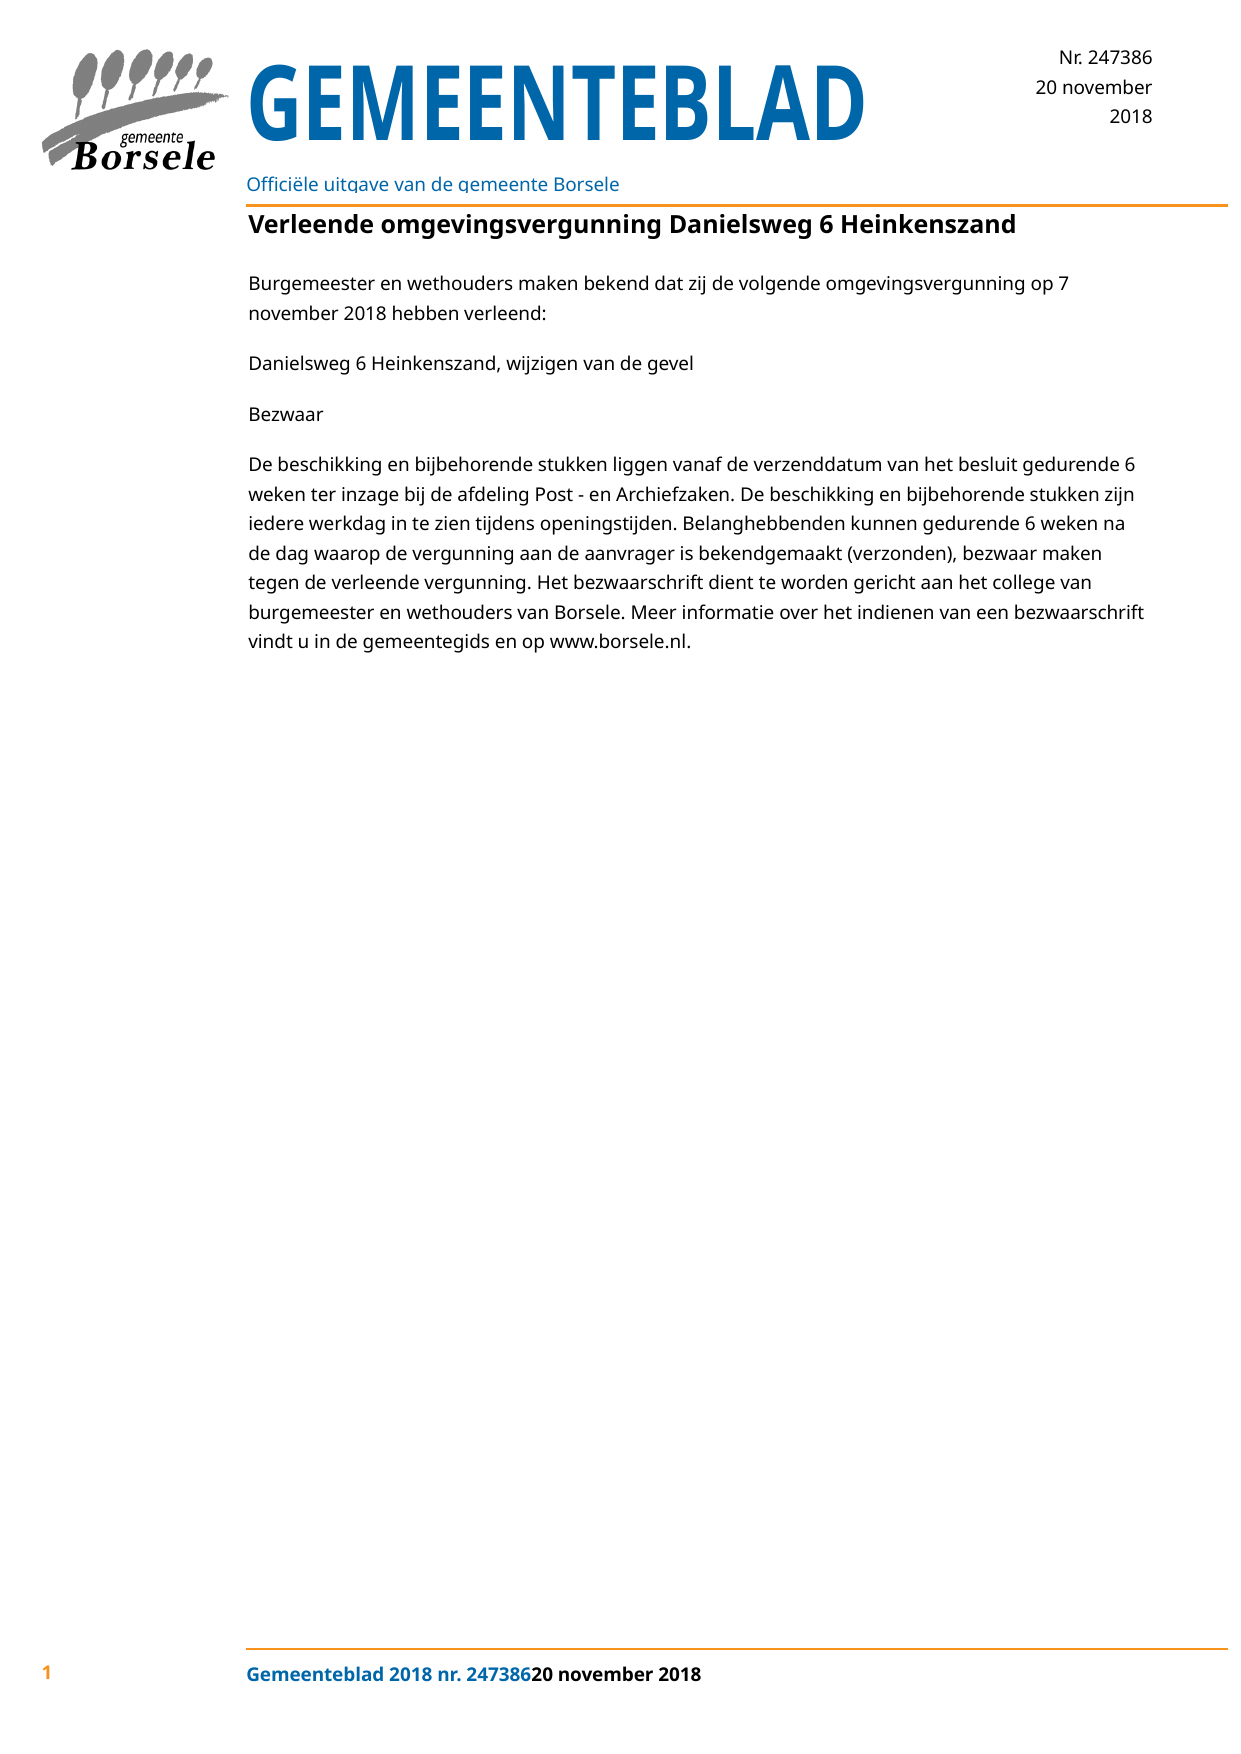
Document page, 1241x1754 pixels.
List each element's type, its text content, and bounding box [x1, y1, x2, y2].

text Burgemeester en wethouders maken bekend dat zij de volgende omgevingsvergunning op 7 november 2018 hebben verleend: [248, 270, 1152, 326]
text De beschikking en bijbehorende stukken liggen vanaf de verzenddatum van het besluit gedurende 6 weken ter inzage bij de afdeling Post - en Archiefzaken. De beschikking en bijbehorende stukken zijn iedere werkdag in te zien tijdens openingstijden. Belanghebbenden kunnen gedurende 6 weken na de dag waarop de vergunning aan de aanvrager is bekendgemaakt (verzonden), bezwaar maken tegen de verleende vergunning. Het bezwaarschrift dient te worden gericht aan het college van burgemeester en wethouders van Borsele. Meer informatie over het indienen van een bezwaarschrift vindt u in de gemeentegids en op www.borsele.nl. [248, 451, 1152, 654]
text Verleende omgevingsvergunning Danielsweg 6 Heinkenszand [248, 207, 1152, 241]
text Danielsweg 6 Heinkenszand, wijzigen van de gevel [248, 350, 1152, 376]
picture [41, 47, 231, 172]
text Bezwaar [248, 401, 1152, 426]
